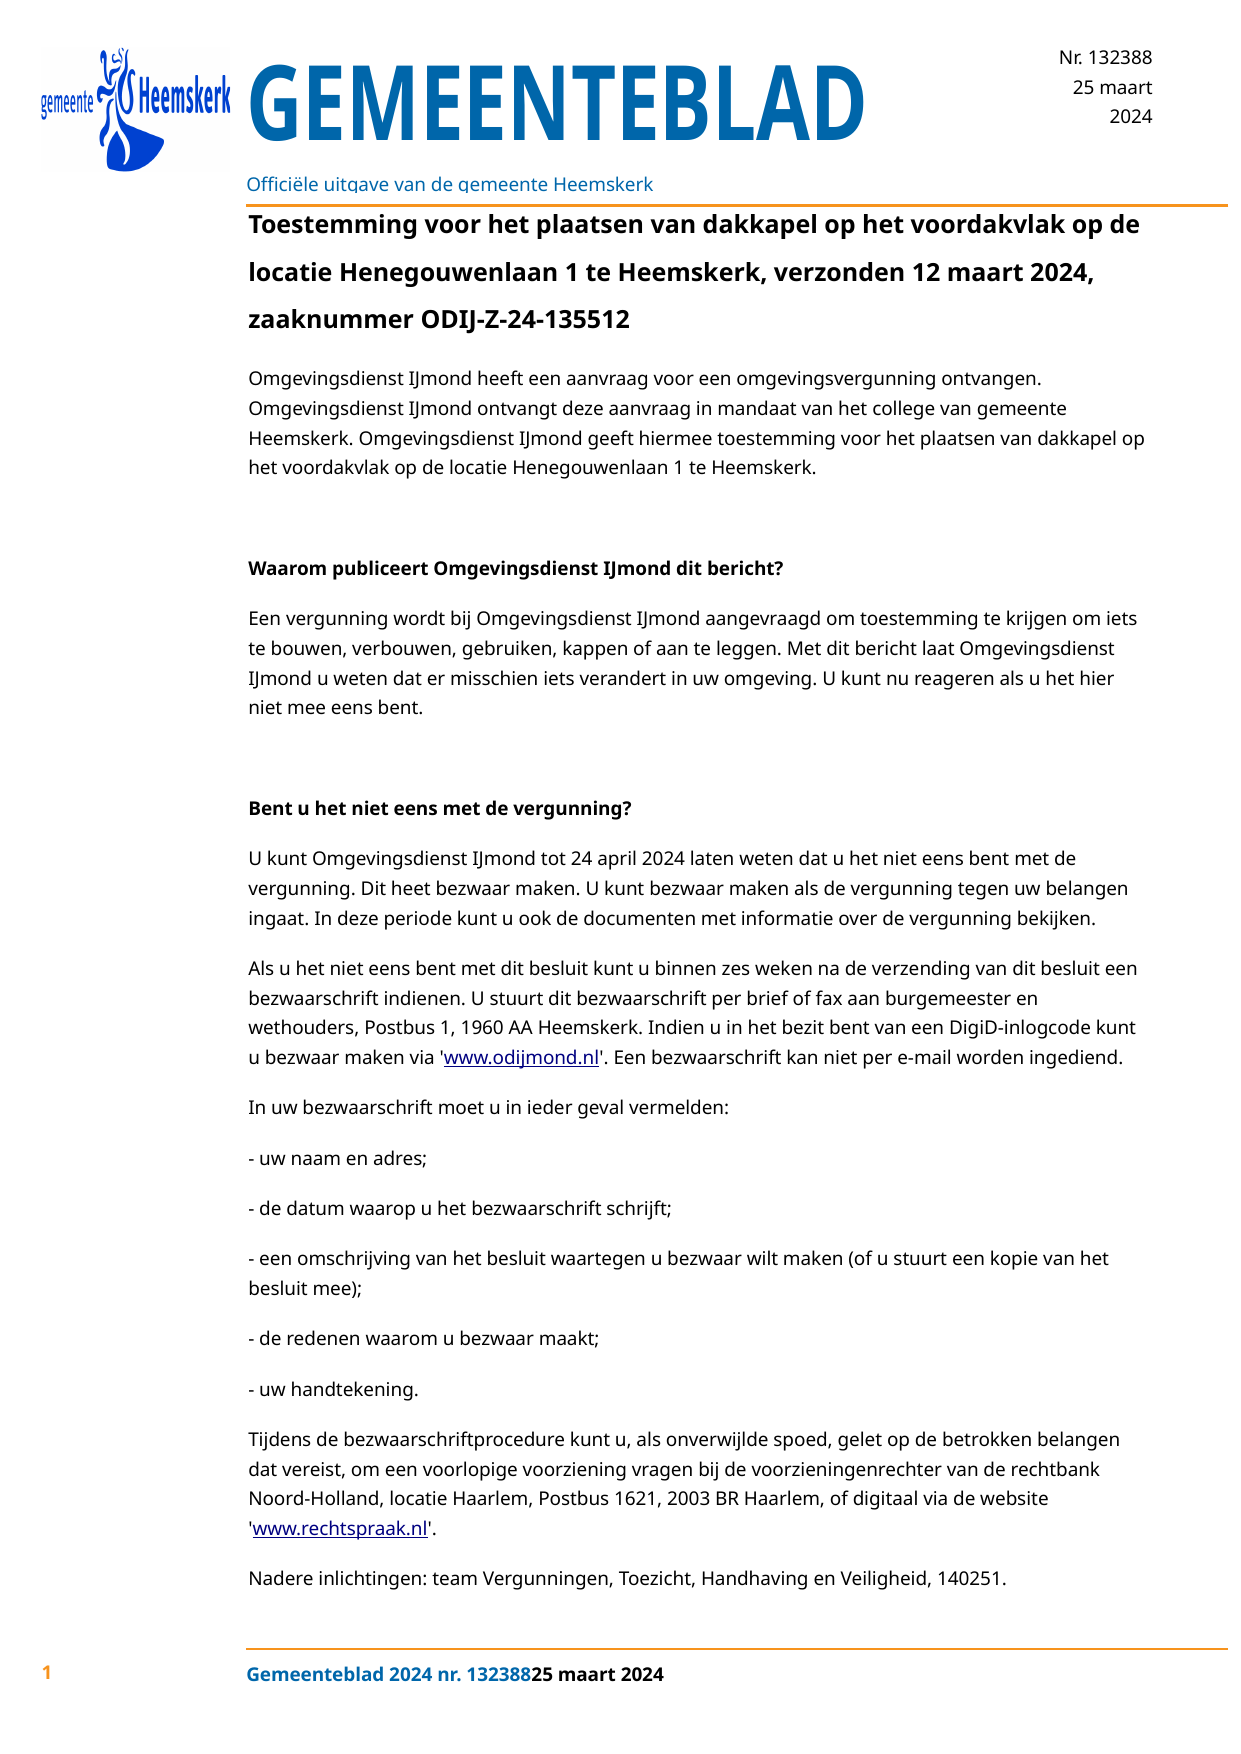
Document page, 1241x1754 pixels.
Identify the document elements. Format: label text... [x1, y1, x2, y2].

text Waarom publiceert Omgevingsdienst IJmond dit bericht? [248, 555, 1152, 581]
text Een vergunning wordt bij Omgevingsdienst IJmond aangevraagd om toestemming te krijgen om iets te bouwen, verbouwen, gebruiken, kappen of aan te leggen. Met dit bericht laat Omgevingsdienst IJmond u weten dat er misschien iets verandert in uw omgeving. U kunt nu reageren als u het hier niet mee eens bent. [248, 606, 1152, 720]
text Toestemming voor het plaatsen van dakkapel op het voordakvlak op de locatie Henegouwenlaan 1 te Heemskerk, verzonden 12 maart 2024, zaaknummer ODIJ-Z-24-135512 [248, 207, 1152, 336]
text Omgevingsdienst IJmond heeft een aanvraag voor een omgevingsvergunning ontvangen. Omgevingsdienst IJmond ontvangt deze aanvraag in mandaat van het college van gemeente Heemskerk. Omgevingsdienst IJmond geeft hiermee toestemming voor het plaatsen van dakkapel op het voordakvlak op de locatie Henegouwenlaan 1 te Heemskerk. [248, 366, 1152, 480]
text - de redenen waarom u bezwaar maakt; [248, 1326, 1152, 1351]
text - een omschrijving van het besluit waartegen u bezwaar wilt maken (of u stuurt een kopie van het besluit mee); [248, 1246, 1152, 1301]
text In uw bezwaarschrift moet u in ieder geval vermelden: [248, 1094, 1152, 1120]
text Bent u het niet eens met de vergunning? [248, 795, 1152, 821]
text - uw naam en adres; [248, 1145, 1152, 1170]
text Nadere inlichtingen: team Vergunningen, Toezicht, Handhaving en Veiligheid, 140251. [248, 1566, 1152, 1591]
text - de datum waarop u het bezwaarschrift schrijft; [248, 1195, 1152, 1221]
text U kunt Omgevingsdienst IJmond tot 24 april 2024 laten weten dat u het niet eens bent met de vergunning. Dit heet bezwaar maken. U kunt bezwaar maken als de vergunning tegen uw belangen ingaat. In deze periode kunt u ook de documenten met informatie over de vergunning bekijken. [248, 846, 1152, 930]
text - uw handtekening. [248, 1376, 1152, 1402]
text Tijdens de bezwaarschriftprocedure kunt u, als onverwijlde spoed, gelet op de betrokken belangen dat vereist, om een voorlopige voorziening vragen bij de voorzieningenrechter van de rechtbank Noord-Holland, locatie Haarlem, Postbus 1621, 2003 BR Haarlem, of digitaal via de website 'www.rechtspraak.nl'. [248, 1426, 1152, 1541]
picture [41, 47, 231, 172]
text Als u het niet eens bent met dit besluit kunt u binnen zes weken na de verzending van dit besluit een bezwaarschrift indienen. U stuurt dit bezwaarschrift per brief of fax aan burgemeester en wethouders, Postbus 1, 1960 AA Heemskerk. Indien u in het bezit bent van een DigiD-inlogcode kunt u bezwaar maken via 'www.odijmond.nl'. Een bezwaarschrift kan niet per e-mail worden ingediend. [248, 955, 1152, 1069]
